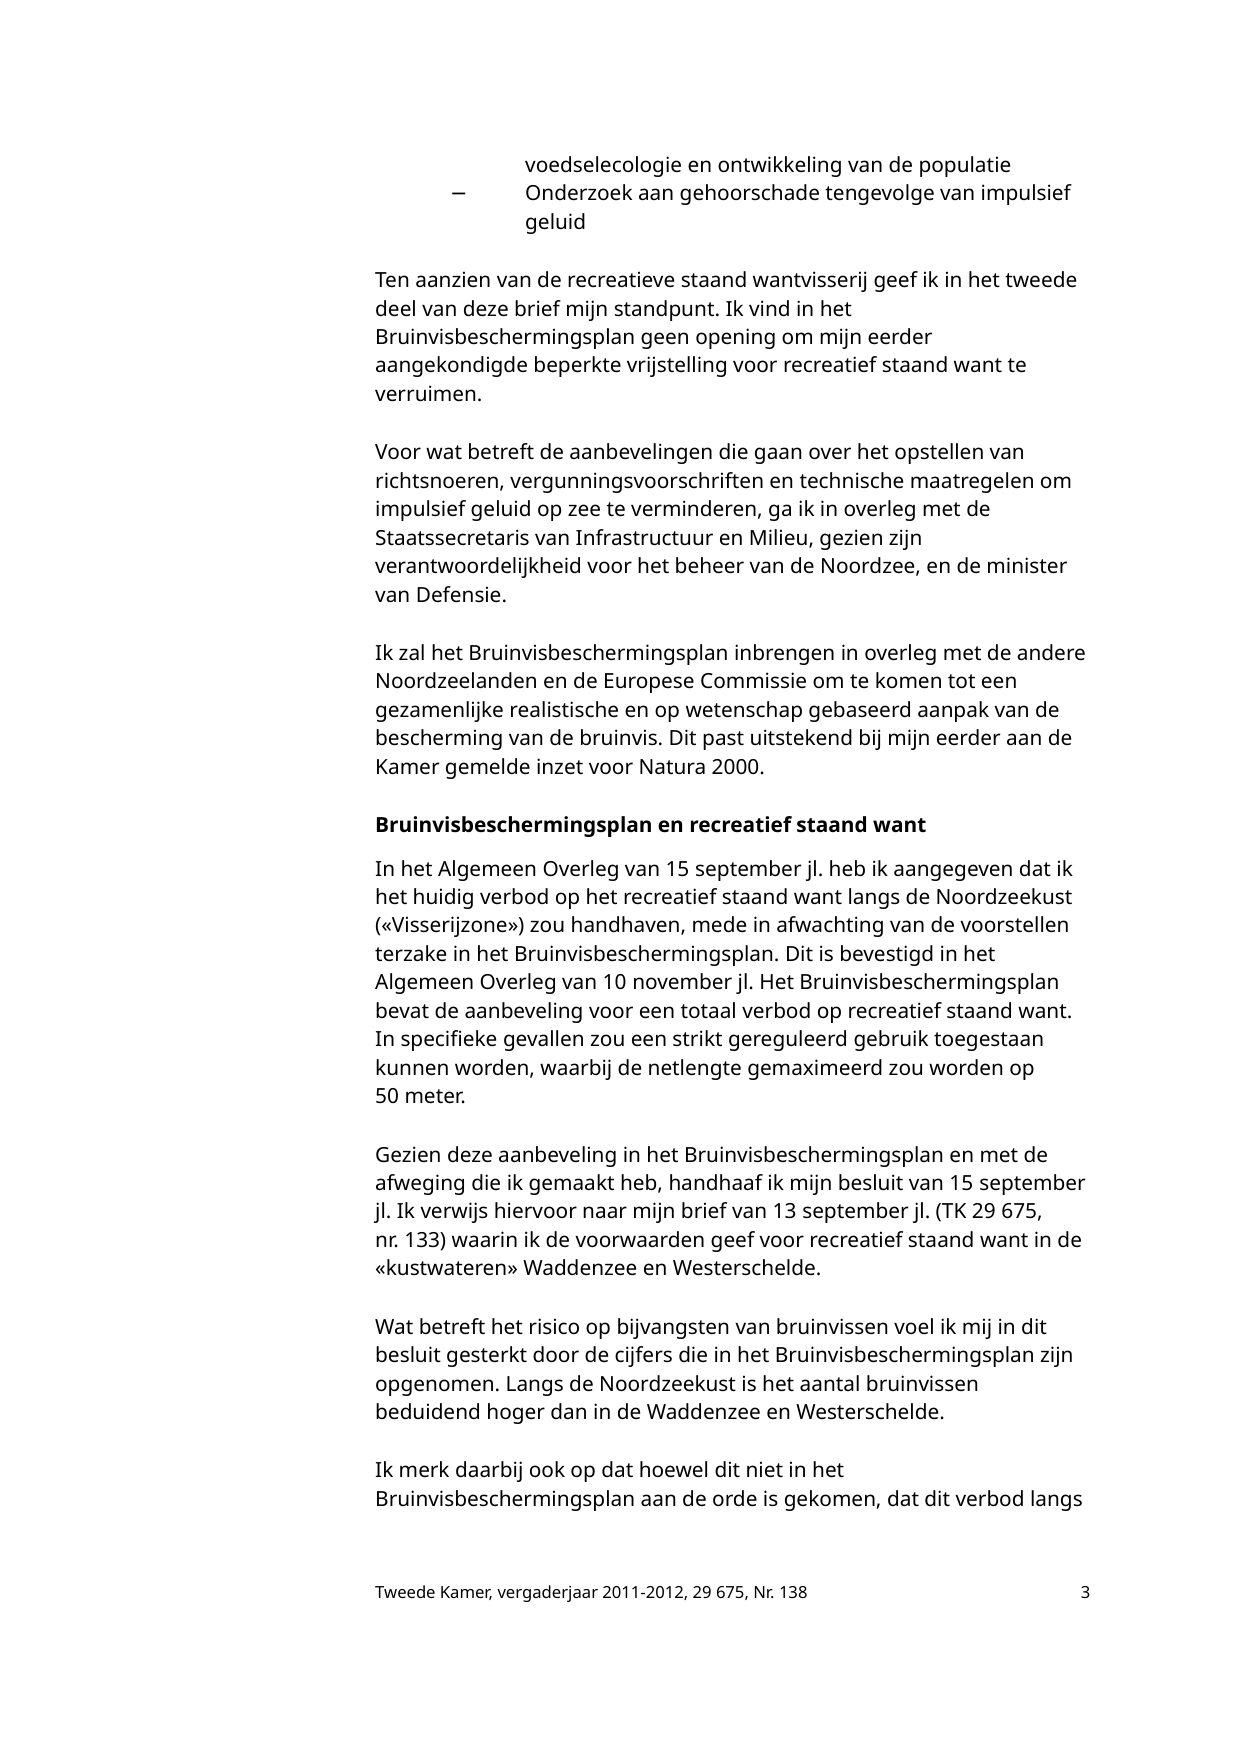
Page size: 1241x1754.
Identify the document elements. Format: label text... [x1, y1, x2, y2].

text Gezien deze aanbeveling in het Bruinvisbeschermingsplan en met de afweging die ik gemaakt heb, handhaaf ik mijn besluit van 15 september jl. Ik verwijs hiervoor naar mijn brief van 13 september jl. (TK 29 675, nr. 133) waarin ik de voorwaarden geef voor recreatief staand want in de «kustwateren» Waddenzee en Westerschelde. [375, 1140, 1090, 1282]
text In het Algemeen Overleg van 15 september jl. heb ik aangegeven dat ik het huidig verbod op het recreatief staand want langs de Noordzeekust («Visserijzone») zou handhaven, mede in afwachting van de voorstellen terzake in het Bruinvisbeschermingsplan. Dit is bevestigd in het Algemeen Overleg van 10 november jl. Het Bruinvisbeschermingsplan bevat de aanbeveling voor een totaal verbod op recreatief staand want. In specifieke gevallen zou een strikt gereguleerd gebruik toegestaan kunnen worden, waarbij de netlengte gemaximeerd zou worden op 50 meter. [375, 854, 1090, 1110]
list Onderzoek aan gehoorschade tengevolge van impulsief geluid [450, 178, 1090, 235]
text Ik merk daarbij ook op dat hoewel dit niet in het Bruinvisbeschermingsplan aan de orde is gekomen, dat dit verbod langs [375, 1456, 1090, 1512]
text Wat betreft het risico op bijvangsten van bruinvissen voel ik mij in dit besluit gesterkt door de cijfers die in het Bruinvisbeschermingsplan zijn opgenomen. Langs de Noordzeekust is het aantal bruinvissen beduidend hoger dan in de Waddenzee en Westerschelde. [375, 1312, 1090, 1426]
text Bruinvisbeschermingsplan en recreatief staand want [375, 810, 1090, 839]
text Voor wat betreft de aanbevelingen die gaan over het opstellen van richtsnoeren, vergunningsvoorschriften en technische maatregelen om impulsief geluid op zee te verminderen, ga ik in overleg met de Staatssecretaris van Infrastructuur en Milieu, gezien zijn verantwoordelijkheid voor het beheer van de Noordzee, en de minister van Defensie. [375, 437, 1090, 608]
list voedselecologie en ontwikkeling van de populatie [450, 150, 1090, 178]
text Ten aanzien van de recreatieve staand wantvisserij geef ik in het tweede deel van deze brief mijn standpunt. Ik vind in het Bruinvisbeschermingsplan geen opening om mijn eerder aangekondigde beperkte vrijstelling voor recreatief staand want te verruimen. [375, 265, 1090, 407]
text Ik zal het Bruinvisbeschermingsplan inbrengen in overleg met de andere Noordzeelanden en de Europese Commissie om te komen tot een gezamenlijke realistische en op wetenschap gebaseerd aanpak van de bescherming van de bruinvis. Dit past uitstekend bij mijn eerder aan de Kamer gemelde inzet voor Natura 2000. [375, 638, 1090, 780]
